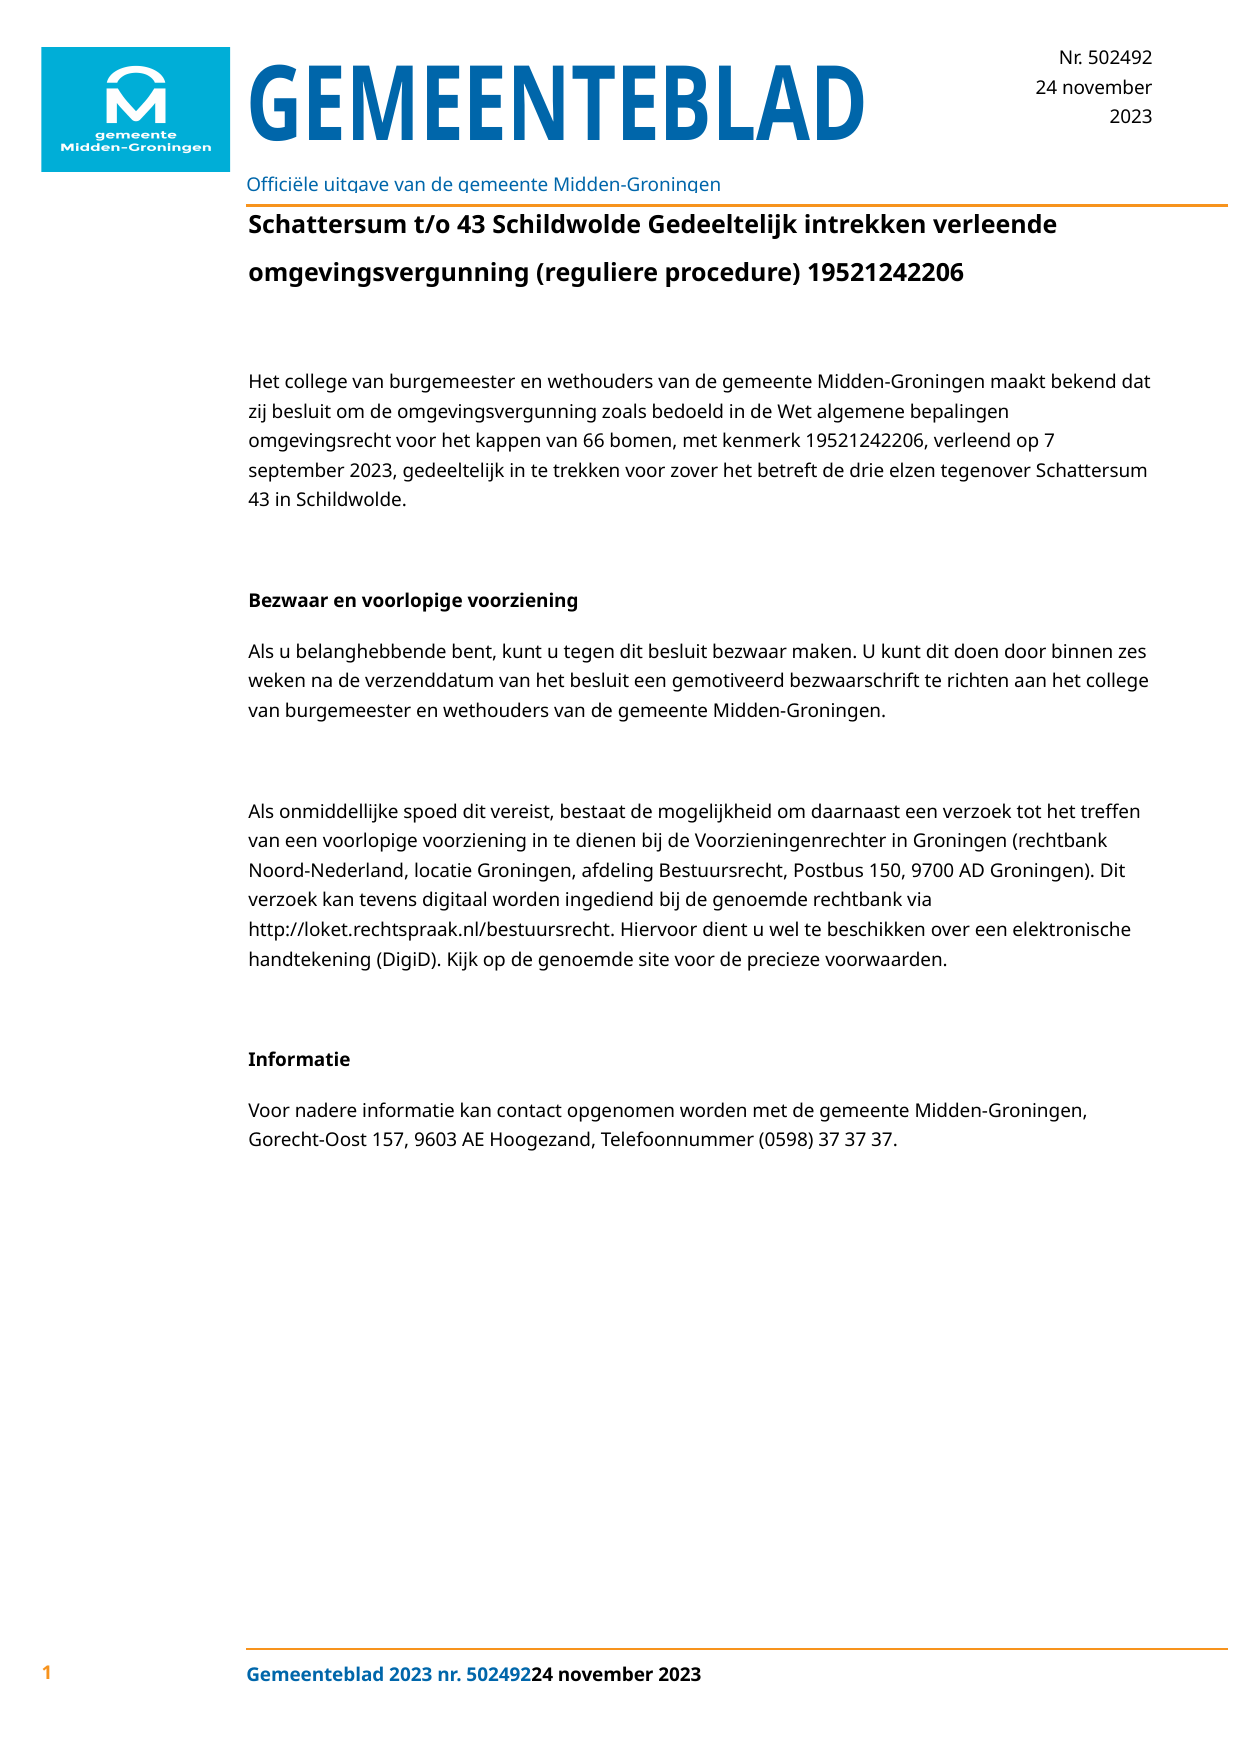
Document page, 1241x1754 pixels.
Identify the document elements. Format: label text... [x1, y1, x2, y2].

text Informatie [248, 1047, 1152, 1072]
text Het college van burgemeester en wethouders van de gemeente Midden-Groningen maakt bekend dat zij besluit om de omgevingsvergunning zoals bedoeld in de Wet algemene bepalingen omgevingsrecht voor het kappen van 66 bomen, met kenmerk 19521242206, verleend op 7 september 2023, gedeeltelijk in te trekken voor zover het betreft de drie elzen tegenover Schattersum 43 in Schildwolde. [248, 368, 1152, 512]
text Schattersum t/o 43 Schildwolde Gedeeltelijk intrekken verleende omgevingsvergunning (reguliere procedure) 19521242206 [248, 207, 1152, 288]
text Bezwaar en voorlopige voorziening [248, 587, 1152, 613]
text Als u belanghebbende bent, kunt u tegen dit besluit bezwaar maken. U kunt dit doen door binnen zes weken na de verzenddatum van het besluit een gemotiveerd bezwaarschrift te richten aan het college van burgemeester en wethouders van de gemeente Midden-Groningen. [248, 638, 1152, 723]
text Voor nadere informatie kan contact opgenomen worden met de gemeente Midden-Groningen, Gorecht-Oost 157, 9603 AE Hoogezand, Telefoonnummer (0598) 37 37 37. [248, 1097, 1152, 1152]
picture [107, 89, 165, 122]
picture [184, 146, 190, 153]
text Als onmiddellijke spoed dit vereist, bestaat de mogelijkheid om daarnaast een verzoek tot het treffen van een voorlopige voorziening in te dienen bij de Voorzieningenrechter in Groningen (rechtbank Noord-Nederland, locatie Groningen, afdeling Bestuursrecht, Postbus 150, 9700 AD Groningen). Dit verzoek kan tevens digitaal worden ingediend bij de genoemde rechtbank via http://loket.rechtspraak.nl/bestuursrecht. Hiervoor dient u wel te beschikken over een elektronische handtekening (DigiD). Kijk op de genoemde site voor de precieze voorwaarden. [248, 798, 1152, 972]
picture [108, 66, 164, 82]
